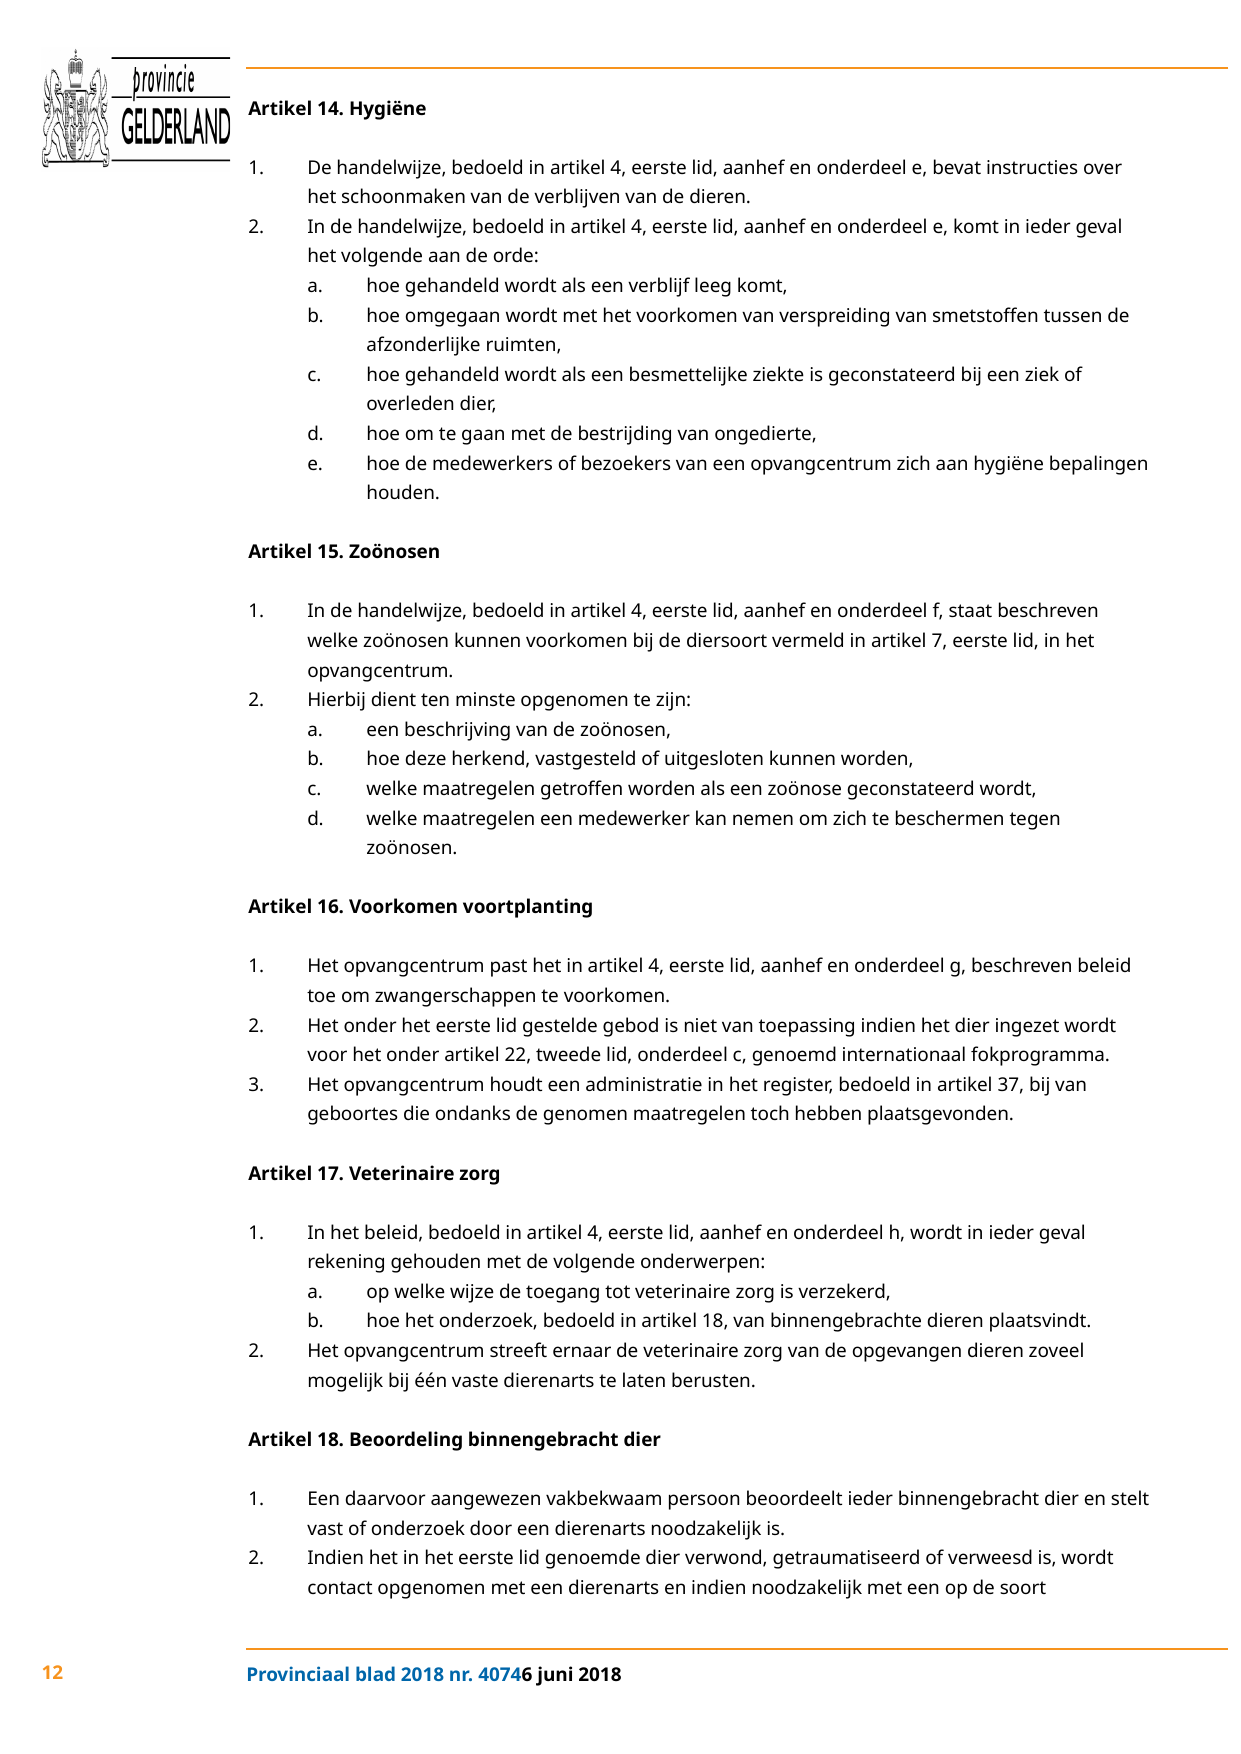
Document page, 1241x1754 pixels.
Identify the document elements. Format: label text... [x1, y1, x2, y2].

text Artikel 14. Hygiëne [248, 95, 1152, 121]
list welke maatregelen getroffen worden als een zoönose geconstateerd wordt, [307, 775, 1152, 801]
list hoe gehandeld wordt als een besmettelijke ziekte is geconstateerd bij een ziek of overleden dier, [307, 361, 1152, 416]
list Een daarvoor aangewezen vakbekwaam persoon beoordeelt ieder binnengebracht dier en stelt vast of onderzoek door een dierenarts noodzakelijk is. [248, 1485, 1152, 1541]
list een beschrijving van de zoönosen, [307, 716, 1152, 742]
list Het opvangcentrum streeft ernaar de veterinaire zorg van de opgevangen dieren zoveel mogelijk bij één vaste dierenarts te laten berusten. [248, 1337, 1152, 1393]
list Het opvangcentrum houdt een administratie in het register, bedoeld in artikel 37, bij van geboortes die ondanks de genomen maatregelen toch hebben plaatsgevonden. [248, 1071, 1152, 1126]
list Hierbij dient ten minste opgenomen te zijn: [248, 686, 1152, 712]
list In de handelwijze, bedoeld in artikel 4, eerste lid, aanhef en onderdeel f, staat beschreven welke zoönosen kunnen voorkomen bij de diersoort vermeld in artikel 7, eerste lid, in het opvangcentrum. [248, 598, 1152, 683]
list hoe omgegaan wordt met het voorkomen van verspreiding van smetstoffen tussen de afzonderlijke ruimten, [307, 302, 1152, 357]
list hoe deze herkend, vastgesteld of uitgesloten kunnen worden, [307, 746, 1152, 771]
text Artikel 18. Beoordeling binnengebracht dier [248, 1426, 1152, 1452]
list hoe de medewerkers of bezoekers van een opvangcentrum zich aan hygiëne bepalingen houden. [307, 450, 1152, 505]
list welke maatregelen een medewerker kan nemen om zich te beschermen tegen zoönosen. [307, 805, 1152, 860]
list hoe gehandeld wordt als een verblijf leeg komt, [307, 272, 1152, 298]
list hoe het onderzoek, bedoeld in artikel 18, van binnengebrachte dieren plaatsvindt. [307, 1308, 1152, 1333]
text Artikel 17. Veterinaire zorg [248, 1160, 1152, 1186]
list Het onder het eerste lid gestelde gebod is niet van toepassing indien het dier ingezet wordt voor het onder artikel 22, tweede lid, onderdeel c, genoemd internationaal fokprogramma. [248, 1012, 1152, 1067]
list In het beleid, bedoeld in artikel 4, eerste lid, aanhef en onderdeel h, wordt in ieder geval rekening gehouden met de volgende onderwerpen: [248, 1219, 1152, 1274]
list Het opvangcentrum past het in artikel 4, eerste lid, aanhef en onderdeel g, beschreven beleid toe om zwangerschappen te voorkomen. [248, 953, 1152, 1008]
list hoe om te gaan met de bestrijding van ongedierte, [307, 420, 1152, 446]
text Artikel 16. Voorkomen voortplanting [248, 893, 1152, 919]
list op welke wijze de toegang tot veterinaire zorg is verzekerd, [307, 1278, 1152, 1304]
list De handelwijze, bedoeld in artikel 4, eerste lid, aanhef en onderdeel e, bevat instructies over het schoonmaken van de verblijven van de dieren. [248, 154, 1152, 209]
list Indien het in het eerste lid genoemde dier verwond, getraumatiseerd of verweesd is, wordt contact opgenomen met een dierenarts en indien noodzakelijk met een op de soort [248, 1544, 1152, 1600]
text Artikel 15. Zoönosen [248, 538, 1152, 564]
picture [41, 47, 231, 172]
list In de handelwijze, bedoeld in artikel 4, eerste lid, aanhef en onderdeel e, komt in ieder geval het volgende aan de orde: [248, 213, 1152, 268]
